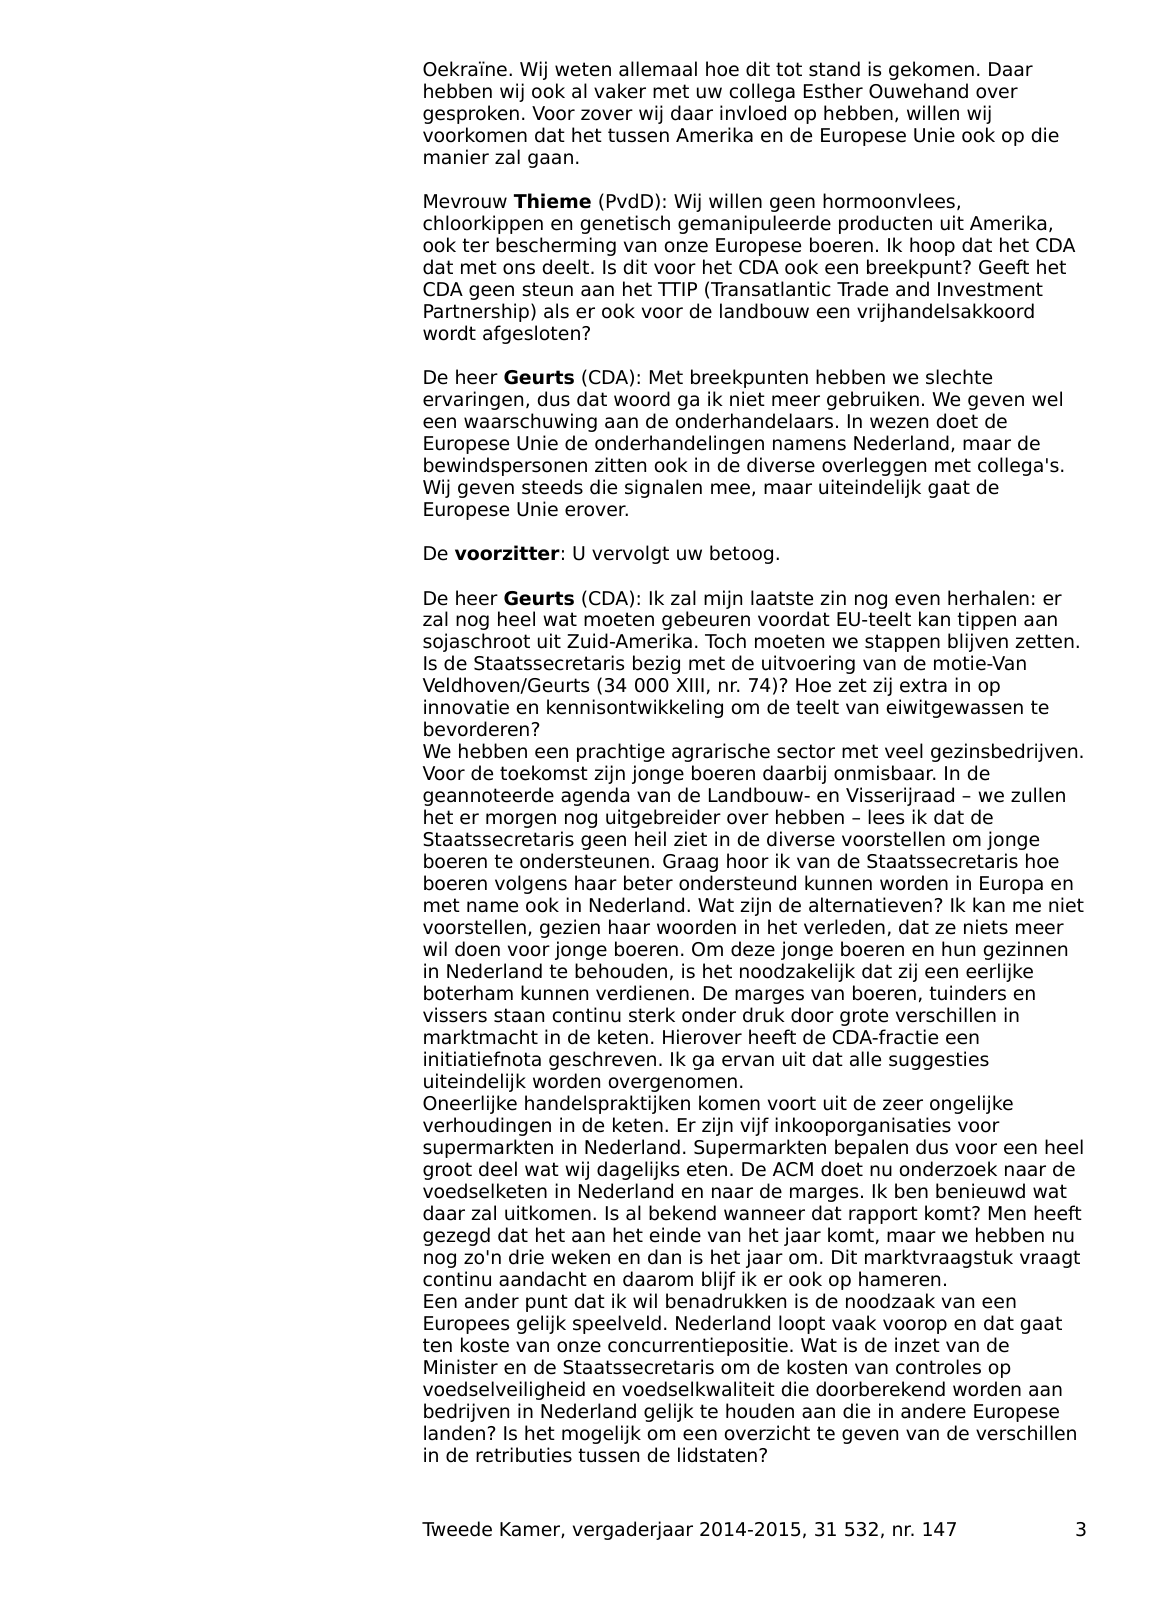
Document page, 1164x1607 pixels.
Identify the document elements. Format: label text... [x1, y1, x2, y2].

text De heer Geurts (CDA): Met breekpunten hebben we slechte ervaringen, dus dat woord ga ik niet meer gebruiken. We geven wel een waarschuwing aan de onderhandelaars. In wezen doet de Europese Unie de onderhandelingen namens Nederland, maar de bewindspersonen zitten ook in de diverse overleggen met collega's. Wij geven steeds die signalen mee, maar uiteindelijk gaat de Europese Unie erover. [422, 367, 1087, 521]
text Een ander punt dat ik wil benadrukken is de noodzaak van een Europees gelijk speelveld. Nederland loopt vaak voorop en dat gaat ten koste van onze concurrentiepositie. Wat is de inzet van de Minister en de Staatssecretaris om de kosten van controles op voedselveiligheid en voedselkwaliteit die doorberekend worden aan bedrijven in Nederland gelijk te houden aan die in andere Europese landen? Is het mogelijk om een overzicht te geven van de verschillen in de retributies tussen de lidstaten? [422, 1291, 1087, 1467]
text Mevrouw Thieme (PvdD): Wij willen geen hormoonvlees, chloorkippen en genetisch gemanipuleerde producten uit Amerika, ook ter bescherming van onze Europese boeren. Ik hoop dat het CDA dat met ons deelt. Is dit voor het CDA ook een breekpunt? Geeft het CDA geen steun aan het TTIP (Transatlantic Trade and Investment Partnership) als er ook voor de landbouw een vrijhandelsakkoord wordt afgesloten? [422, 191, 1087, 345]
text De heer Geurts (CDA): Ik zal mijn laatste zin nog even herhalen: er zal nog heel wat moeten gebeuren voordat EU-teelt kan tippen aan sojaschroot uit Zuid-Amerika. Toch moeten we stappen blijven zetten. Is de Staatssecretaris bezig met de uitvoering van de motie-Van Veldhoven/Geurts (34 000 XIII, nr. 74)? Hoe zet zij extra in op innovatie en kennisontwikkeling om de teelt van eiwitgewassen te bevorderen? [422, 587, 1087, 741]
text Oekraïne. Wij weten allemaal hoe dit tot stand is gekomen. Daar hebben wij ook al vaker met uw collega Esther Ouwehand over gesproken. Voor zover wij daar invloed op hebben, willen wij voorkomen dat het tussen Amerika en de Europese Unie ook op die manier zal gaan. [422, 59, 1087, 169]
text De voorzitter: U vervolgt uw betoog. [422, 543, 1087, 565]
text Oneerlijke handelspraktijken komen voort uit de zeer ongelijke verhoudingen in de keten. Er zijn vijf inkooporganisaties voor supermarkten in Nederland. Supermarkten bepalen dus voor een heel groot deel wat wij dagelijks eten. De ACM doet nu onderzoek naar de voedselketen in Nederland en naar de marges. Ik ben benieuwd wat daar zal uitkomen. Is al bekend wanneer dat rapport komt? Men heeft gezegd dat het aan het einde van het jaar komt, maar we hebben nu nog zo'n drie weken en dan is het jaar om. Dit marktvraagstuk vraagt continu aandacht en daarom blijf ik er ook op hameren. [422, 1093, 1087, 1291]
text We hebben een prachtige agrarische sector met veel gezinsbedrijven. Voor de toekomst zijn jonge boeren daarbij onmisbaar. In de geannoteerde agenda van de Landbouw- en Visserijraad – we zullen het er morgen nog uitgebreider over hebben – lees ik dat de Staatssecretaris geen heil ziet in de diverse voorstellen om jonge boeren te ondersteunen. Graag hoor ik van de Staatssecretaris hoe boeren volgens haar beter ondersteund kunnen worden in Europa en met name ook in Nederland. Wat zijn de alternatieven? Ik kan me niet voorstellen, gezien haar woorden in het verleden, dat ze niets meer wil doen voor jonge boeren. Om deze jonge boeren en hun gezinnen in Nederland te behouden, is het noodzakelijk dat zij een eerlijke boterham kunnen verdienen. De marges van boeren, tuinders en vissers staan continu sterk onder druk door grote verschillen in marktmacht in de keten. Hierover heeft de CDA-fractie een initiatiefnota geschreven. Ik ga ervan uit dat alle suggesties uiteindelijk worden overgenomen. [422, 741, 1087, 1093]
